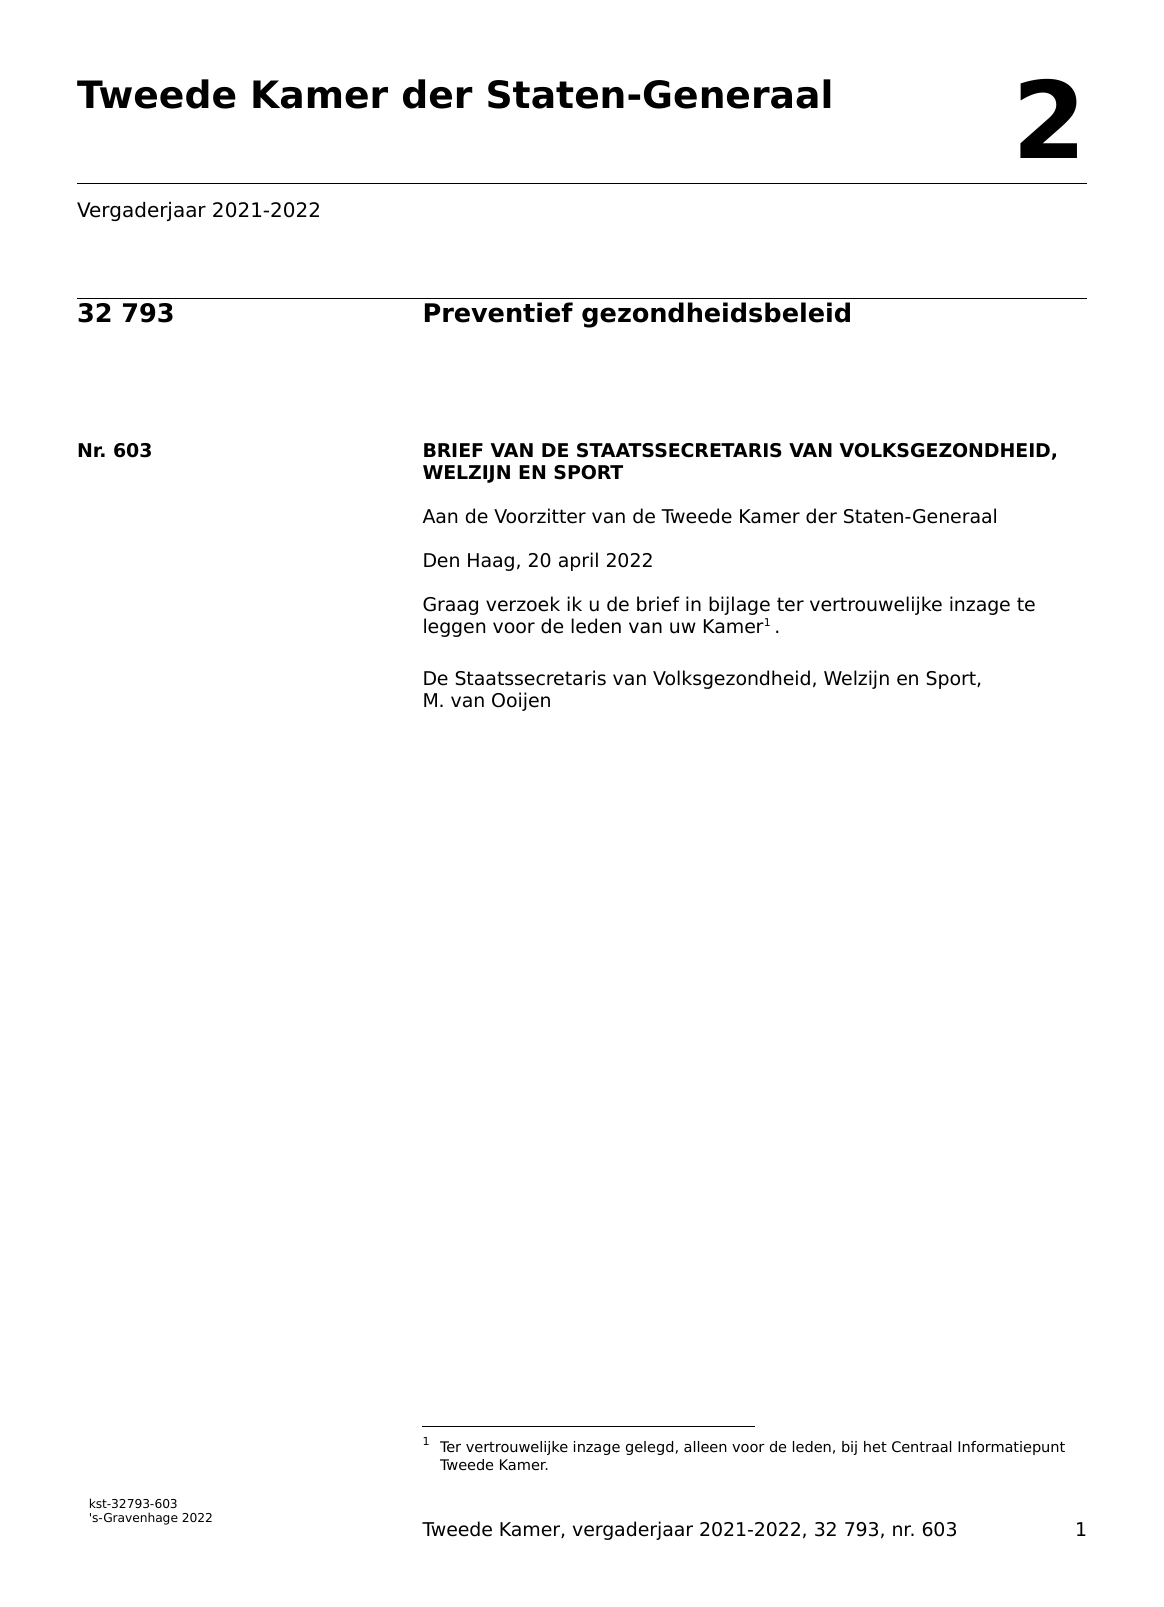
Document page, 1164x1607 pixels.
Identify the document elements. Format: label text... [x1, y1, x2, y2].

table_header 2 [886, 59, 1087, 183]
subtitle 32 793 Preventief gezondheidsbeleid [77, 299, 1087, 329]
text 's-Gravenhage 2022 [88, 1511, 323, 1525]
text Aan de Voorzitter van de Tweede Kamer der Staten-Generaal [422, 506, 1087, 528]
table_cell Vergaderjaar 2021-2022 [77, 184, 1087, 298]
text Den Haag, 20 april 2022 [422, 550, 1087, 572]
text Ter vertrouwelijke inzage gelegd, alleen voor de leden, bij het Centraal Informatiepunt Tweede Kamer. [422, 1435, 1087, 1474]
text Graag verzoek ik u de brief in bijlage ter vertrouwelijke inzage te leggen voor de leden van uw Kamer. [422, 594, 1087, 638]
subtitle Nr. 603 BRIEF VAN DE STAATSSECRETARIS VAN VOLKSGEZONDHEID, WELZIJN EN SPORT [77, 440, 1087, 484]
text De Staatssecretaris van Volksgezondheid, Welzijn en Sport, M. van Ooijen [422, 668, 1087, 712]
text kst-32793-603 [88, 1497, 323, 1511]
table_header Tweede Kamer der Staten-Generaal [77, 59, 886, 183]
